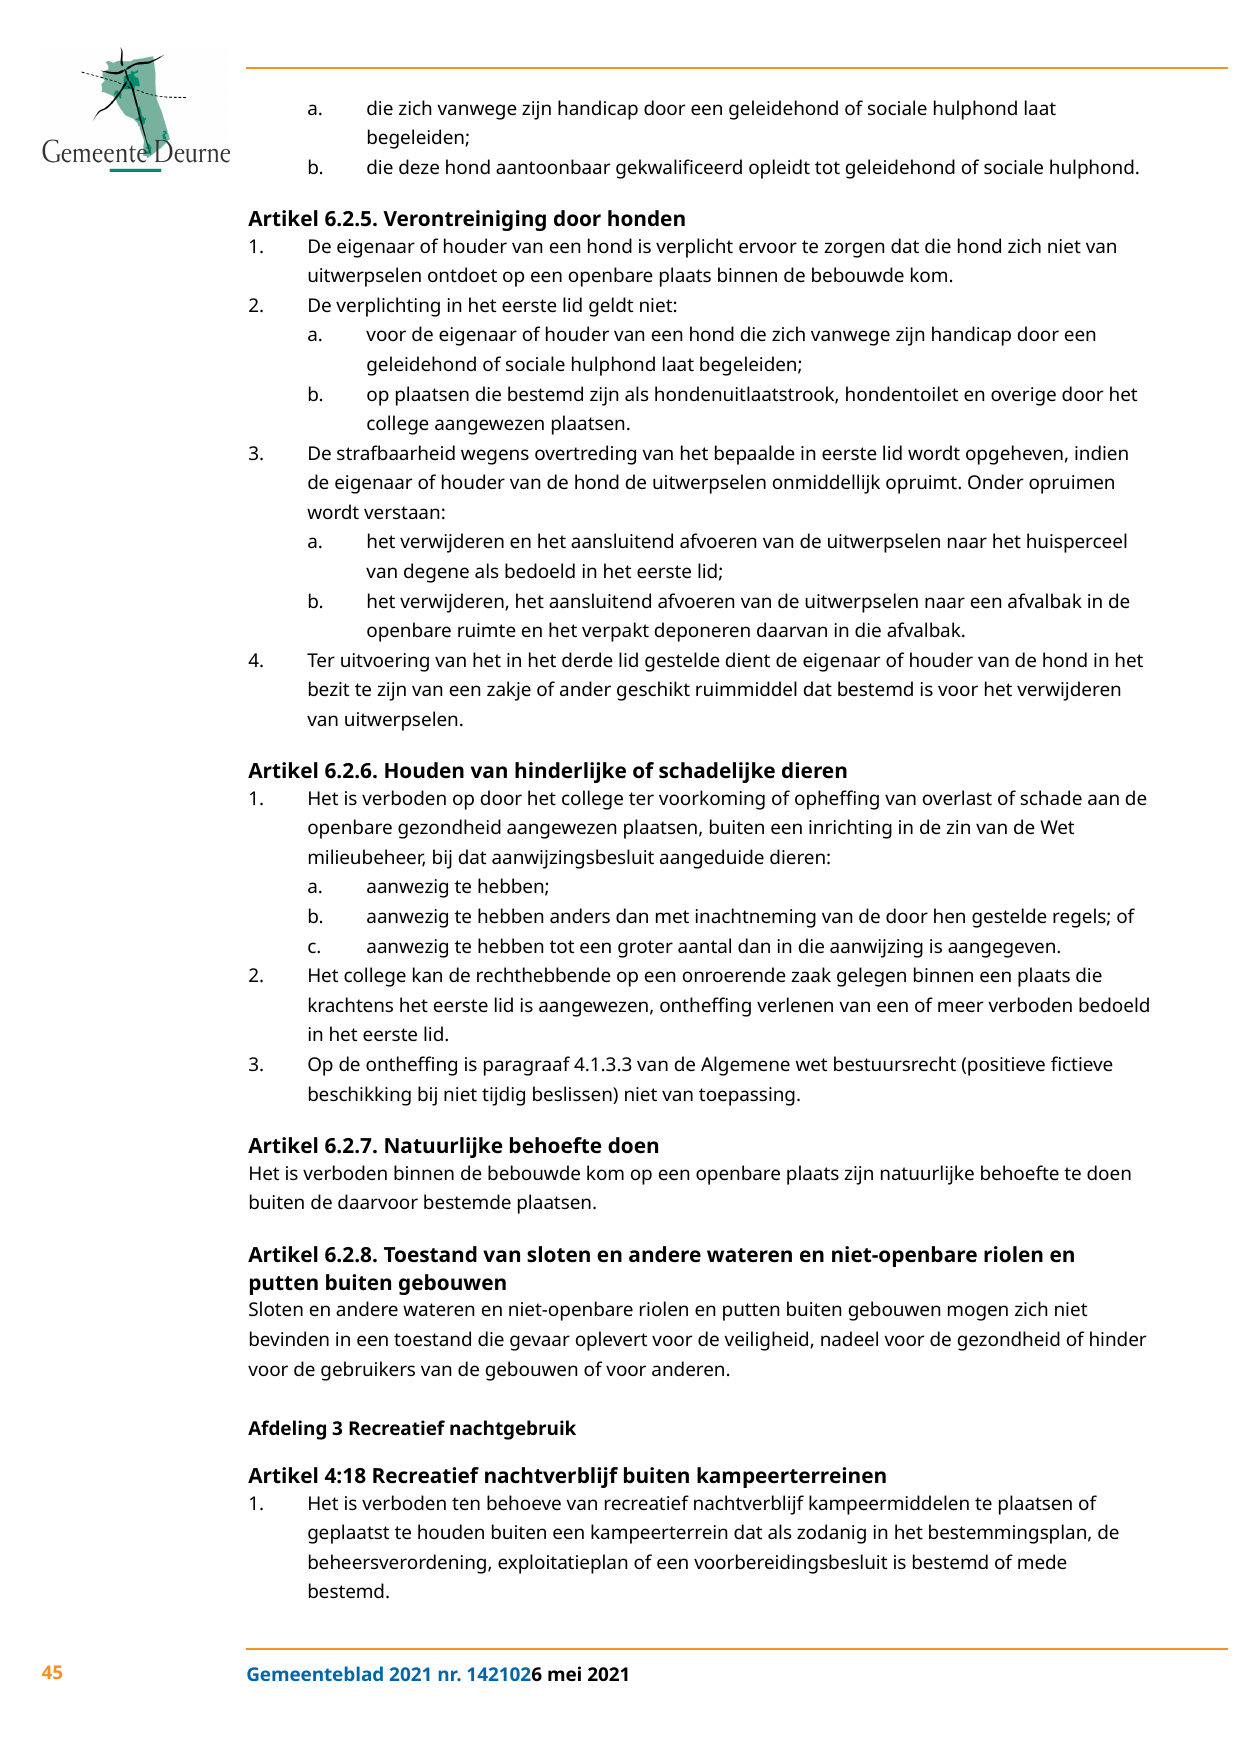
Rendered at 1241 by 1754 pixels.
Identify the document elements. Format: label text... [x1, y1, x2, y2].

list aanwezig te hebben tot een groter aantal dan in die aanwijzing is aangegeven. [307, 933, 1152, 959]
list voor de eigenaar of houder van een hond die zich vanwege zijn handicap door een geleidehond of sociale hulphond laat begeleiden; [307, 322, 1152, 377]
list Op de ontheffing is paragraaf 4.1.3.3 van de Algemene wet bestuursrecht (positieve fictieve beschikking bij niet tijdig beslissen) niet van toepassing. [248, 1051, 1152, 1107]
list Ter uitvoering van het in het derde lid gestelde dient de eigenaar of houder van de hond in het bezit te zijn van een zakje of ander geschikt ruimmiddel dat bestemd is voor het verwijderen van uitwerpselen. [248, 647, 1152, 732]
list De strafbaarheid wegens overtreding van het bepaalde in eerste lid wordt opgeheven, indien de eigenaar of houder van de hond de uitwerpselen onmiddellijk opruimt. Onder opruimen wordt verstaan: [248, 440, 1152, 525]
list op plaatsen die bestemd zijn als hondenuitlaatstrook, hondentoilet en overige door het college aangewezen plaatsen. [307, 381, 1152, 436]
list het verwijderen en het aansluitend afvoeren van de uitwerpselen naar het huisperceel van degene als bedoeld in het eerste lid; [307, 529, 1152, 584]
text Artikel 6.2.5. Verontreiniging door honden [248, 204, 1152, 233]
text Artikel 4:18 Recreatief nachtverblijf buiten kampeerterreinen [248, 1461, 1152, 1490]
text Het is verboden binnen de bebouwde kom op een openbare plaats zijn natuurlijke behoefte te doen buiten de daarvoor bestemde plaatsen. [248, 1160, 1152, 1215]
list De verplichting in het eerste lid geldt niet: [248, 292, 1152, 318]
text Artikel 6.2.6. Houden van hinderlijke of schadelijke dieren [248, 757, 1152, 785]
list Het is verboden op door het college ter voorkoming of opheffing van overlast of schade aan de openbare gezondheid aangewezen plaatsen, buiten een inrichting in de zin van de Wet milieubeheer, bij dat aanwijzingsbesluit aangeduide dieren: [248, 785, 1152, 870]
list die deze hond aantoonbaar gekwalificeerd opleidt tot geleidehond of sociale hulphond. [307, 154, 1152, 180]
list die zich vanwege zijn handicap door een geleidehond of sociale hulphond laat begeleiden; [307, 95, 1152, 150]
list aanwezig te hebben anders dan met inachtneming van de door hen gestelde regels; of [307, 903, 1152, 929]
text Afdeling 3 Recreatief nachtgebruik [248, 1415, 1152, 1441]
list Het college kan de rechthebbende op een onroerende zaak gelegen binnen een plaats die krachtens het eerste lid is aangewezen, ontheffing verlenen van een of meer verboden bedoeld in het eerste lid. [248, 962, 1152, 1047]
list aanwezig te hebben; [307, 874, 1152, 899]
picture [41, 47, 231, 172]
list Het is verboden ten behoeve van recreatief nachtverblijf kampeermiddelen te plaatsen of geplaatst te houden buiten een kampeerterrein dat als zodanig in het bestemmingsplan, de beheersverordening, exploitatieplan of een voorbereidingsbesluit is bestemd of mede bestemd. [248, 1490, 1152, 1604]
list het verwijderen, het aansluitend afvoeren van de uitwerpselen naar een afvalbak in de openbare ruimte en het verpakt deponeren daarvan in die afvalbak. [307, 588, 1152, 643]
text Sloten en andere wateren en niet-openbare riolen en putten buiten gebouwen mogen zich niet bevinden in een toestand die gevaar oplevert voor de veiligheid, nadeel voor de gezondheid of hinder voor de gebruikers van de gebouwen of voor anderen. [248, 1297, 1152, 1381]
text Artikel 6.2.7. Natuurlijke behoefte doen [248, 1131, 1152, 1160]
text Artikel 6.2.8. Toestand van sloten en andere wateren en niet-openbare riolen en putten buiten gebouwen [248, 1240, 1152, 1297]
list De eigenaar of houder van een hond is verplicht ervoor te zorgen dat die hond zich niet van uitwerpselen ontdoet op een openbare plaats binnen de bebouwde kom. [248, 233, 1152, 288]
